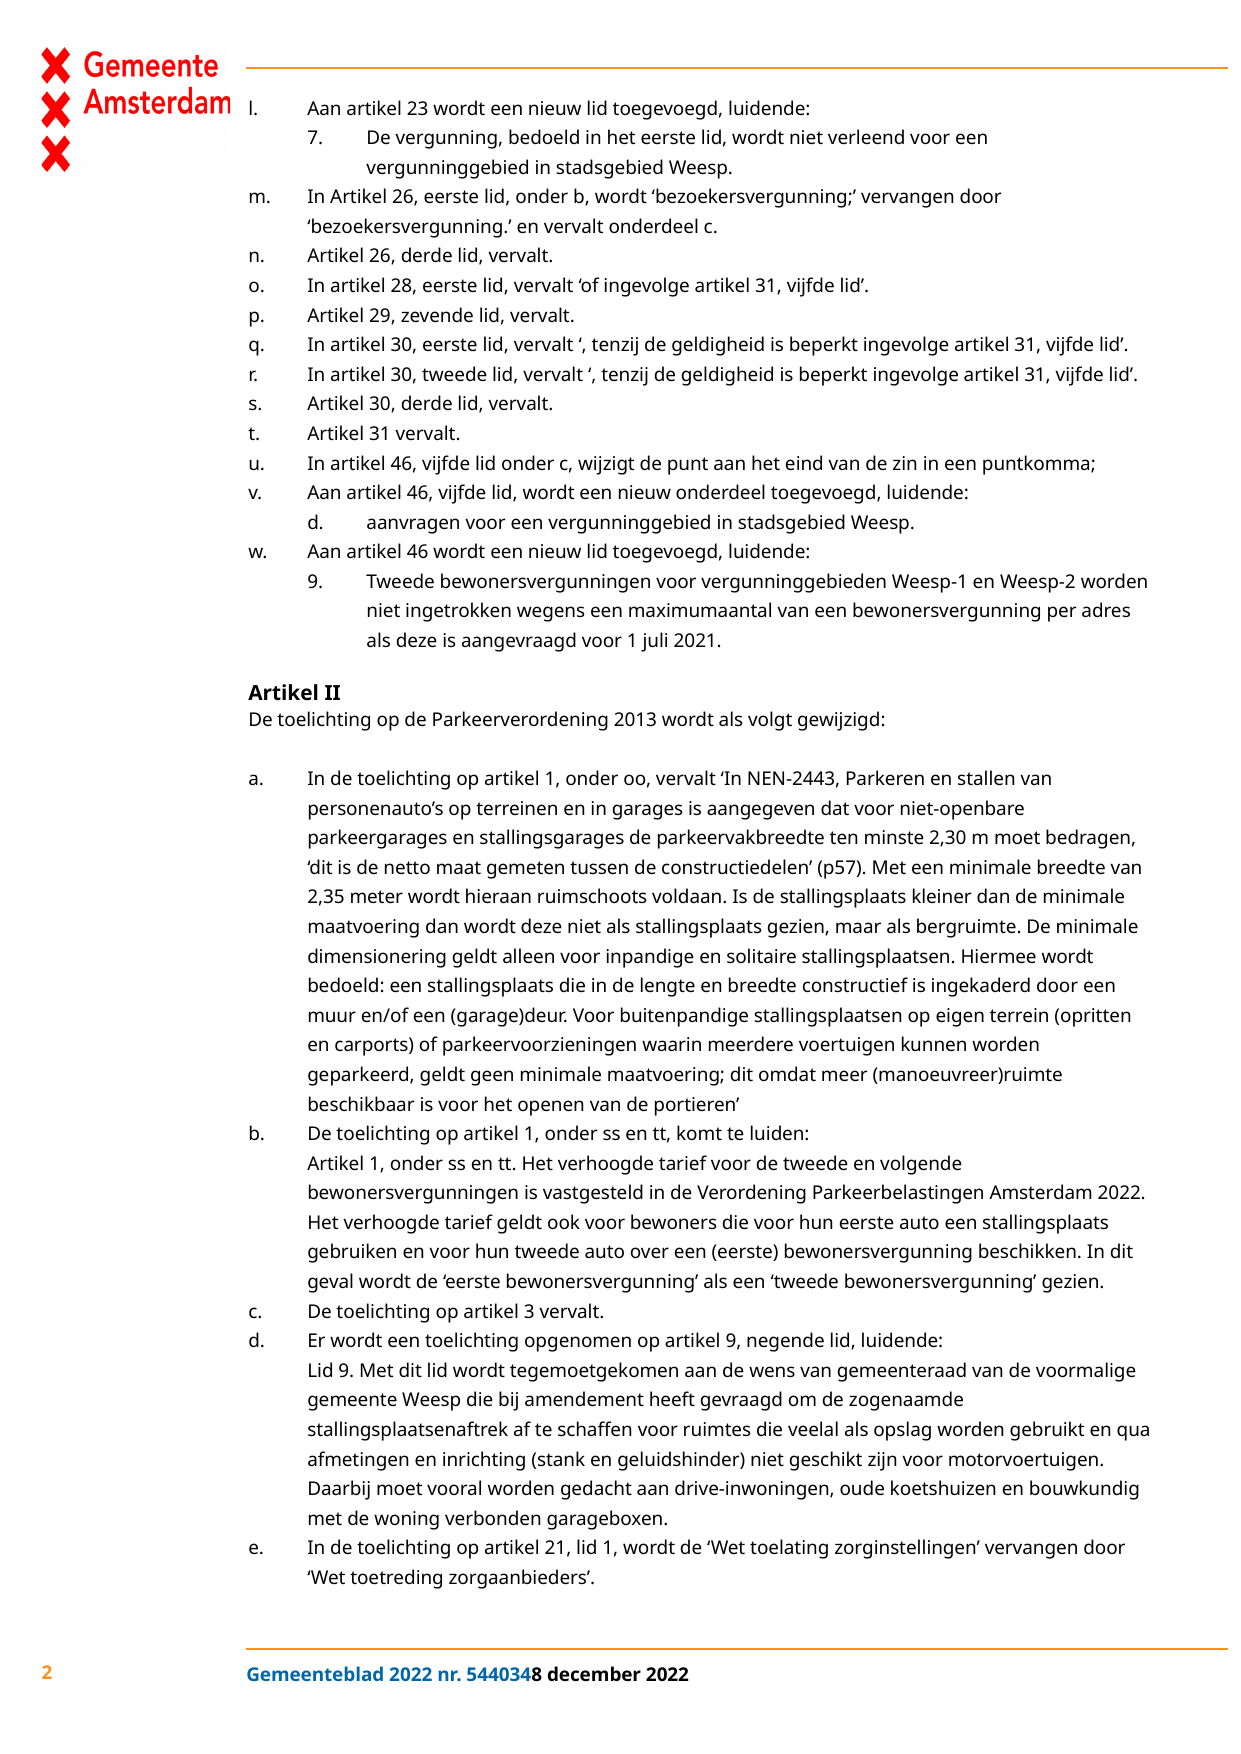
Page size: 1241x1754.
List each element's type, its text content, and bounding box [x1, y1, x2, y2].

text De toelichting op de Parkeerverordening 2013 wordt als volgt gewijzigd: [248, 706, 1152, 732]
list In artikel 46, vijfde lid onder c, wijzigt de punt aan het eind van de zin in een puntkomma; [248, 450, 1152, 476]
list Artikel 30, derde lid, vervalt. [248, 391, 1152, 416]
list De toelichting op artikel 1, onder ss en tt, komt te luiden: [248, 1120, 1152, 1146]
list Artikel 1, onder ss en tt. Het verhoogde tarief voor de tweede en volgende bewonersvergunningen is vastgesteld in de Verordening Parkeerbelastingen Amsterdam 2022. Het verhoogde tarief geldt ook voor bewoners die voor hun eerste auto een stallingsplaats gebruiken en voor hun tweede auto over een (eerste) bewonersvergunning beschikken. In dit geval wordt de ‘eerste bewonersvergunning’ als een ‘tweede bewonersvergunning’ gezien. [248, 1150, 1152, 1294]
list Lid 9. Met dit lid wordt tegemoetgekomen aan de wens van gemeenteraad van de voormalige gemeente Weesp die bij amendement heeft gevraagd om de zogenaamde stallingsplaatsenaftrek af te schaffen voor ruimtes die veelal als opslag worden gebruikt en qua afmetingen en inrichting (stank en geluidshinder) niet geschikt zijn voor motorvoertuigen. Daarbij moet vooral worden gedacht aan drive-inwoningen, oude koetshuizen en bouwkundig met de woning verbonden garageboxen. [248, 1357, 1152, 1531]
list In de toelichting op artikel 21, lid 1, wordt de ‘Wet toelating zorginstellingen’ vervangen door ‘Wet toetreding zorgaanbieders’. [248, 1534, 1152, 1590]
list In artikel 30, eerste lid, vervalt ‘, tenzij de geldigheid is beperkt ingevolge artikel 31, vijfde lid’. [248, 331, 1152, 357]
list Artikel 31 vervalt. [248, 420, 1152, 446]
list Aan artikel 46 wordt een nieuw lid toegevoegd, luidende: [248, 538, 1152, 564]
list Aan artikel 23 wordt een nieuw lid toegevoegd, luidende: [248, 95, 1152, 121]
list In Artikel 26, eerste lid, onder b, wordt ‘bezoekersvergunning;’ vervangen door ‘bezoekersvergunning.’ en vervalt onderdeel c. [248, 183, 1152, 239]
list Artikel 26, derde lid, vervalt. [248, 243, 1152, 268]
list De vergunning, bedoeld in het eerste lid, wordt niet verleend voor een vergunninggebied in stadsgebied Weesp. [307, 124, 1152, 180]
list aanvragen voor een vergunninggebied in stadsgebied Weesp. [307, 509, 1152, 535]
picture [41, 47, 231, 172]
list In de toelichting op artikel 1, onder oo, vervalt ‘In NEN-2443, Parkeren en stallen van personenauto’s op terreinen en in garages is aangegeven dat voor niet-openbare parkeergarages en stallingsgarages de parkeervakbreedte ten minste 2,30 m moet bedragen, ‘dit is de netto maat gemeten tussen de constructiedelen’ (p57). Met een minimale breedte van 2,35 meter wordt hieraan ruimschoots voldaan. Is de stallingsplaats kleiner dan de minimale maatvoering dan wordt deze niet als stallingsplaats gezien, maar als bergruimte. De minimale dimensionering geldt alleen voor inpandige en solitaire stallingsplaatsen. Hiermee wordt bedoeld: een stallingsplaats die in de lengte en breedte constructief is ingekaderd door een muur en/of een (garage)deur. Voor buitenpandige stallingsplaatsen op eigen terrein (opritten en carports) of parkeervoorzieningen waarin meerdere voertuigen kunnen worden geparkeerd, geldt geen minimale maatvoering; dit omdat meer (manoeuvreer)ruimte beschikbaar is voor het openen van de portieren’ [248, 765, 1152, 1116]
list Aan artikel 46, vijfde lid, wordt een nieuw onderdeel toegevoegd, luidende: [248, 479, 1152, 505]
list De toelichting op artikel 3 vervalt. [248, 1298, 1152, 1323]
list In artikel 30, tweede lid, vervalt ‘, tenzij de geldigheid is beperkt ingevolge artikel 31, vijfde lid’. [248, 361, 1152, 387]
list In artikel 28, eerste lid, vervalt ‘of ingevolge artikel 31, vijfde lid’. [248, 272, 1152, 298]
list Tweede bewonersvergunningen voor vergunninggebieden Weesp-1 en Weesp-2 worden niet ingetrokken wegens een maximumaantal van een bewonersvergunning per adres als deze is aangevraagd voor 1 juli 2021. [307, 568, 1152, 653]
list Artikel 29, zevende lid, vervalt. [248, 302, 1152, 328]
list Er wordt een toelichting opgenomen op artikel 9, negende lid, luidende: [248, 1327, 1152, 1353]
text Artikel II [248, 678, 1152, 706]
